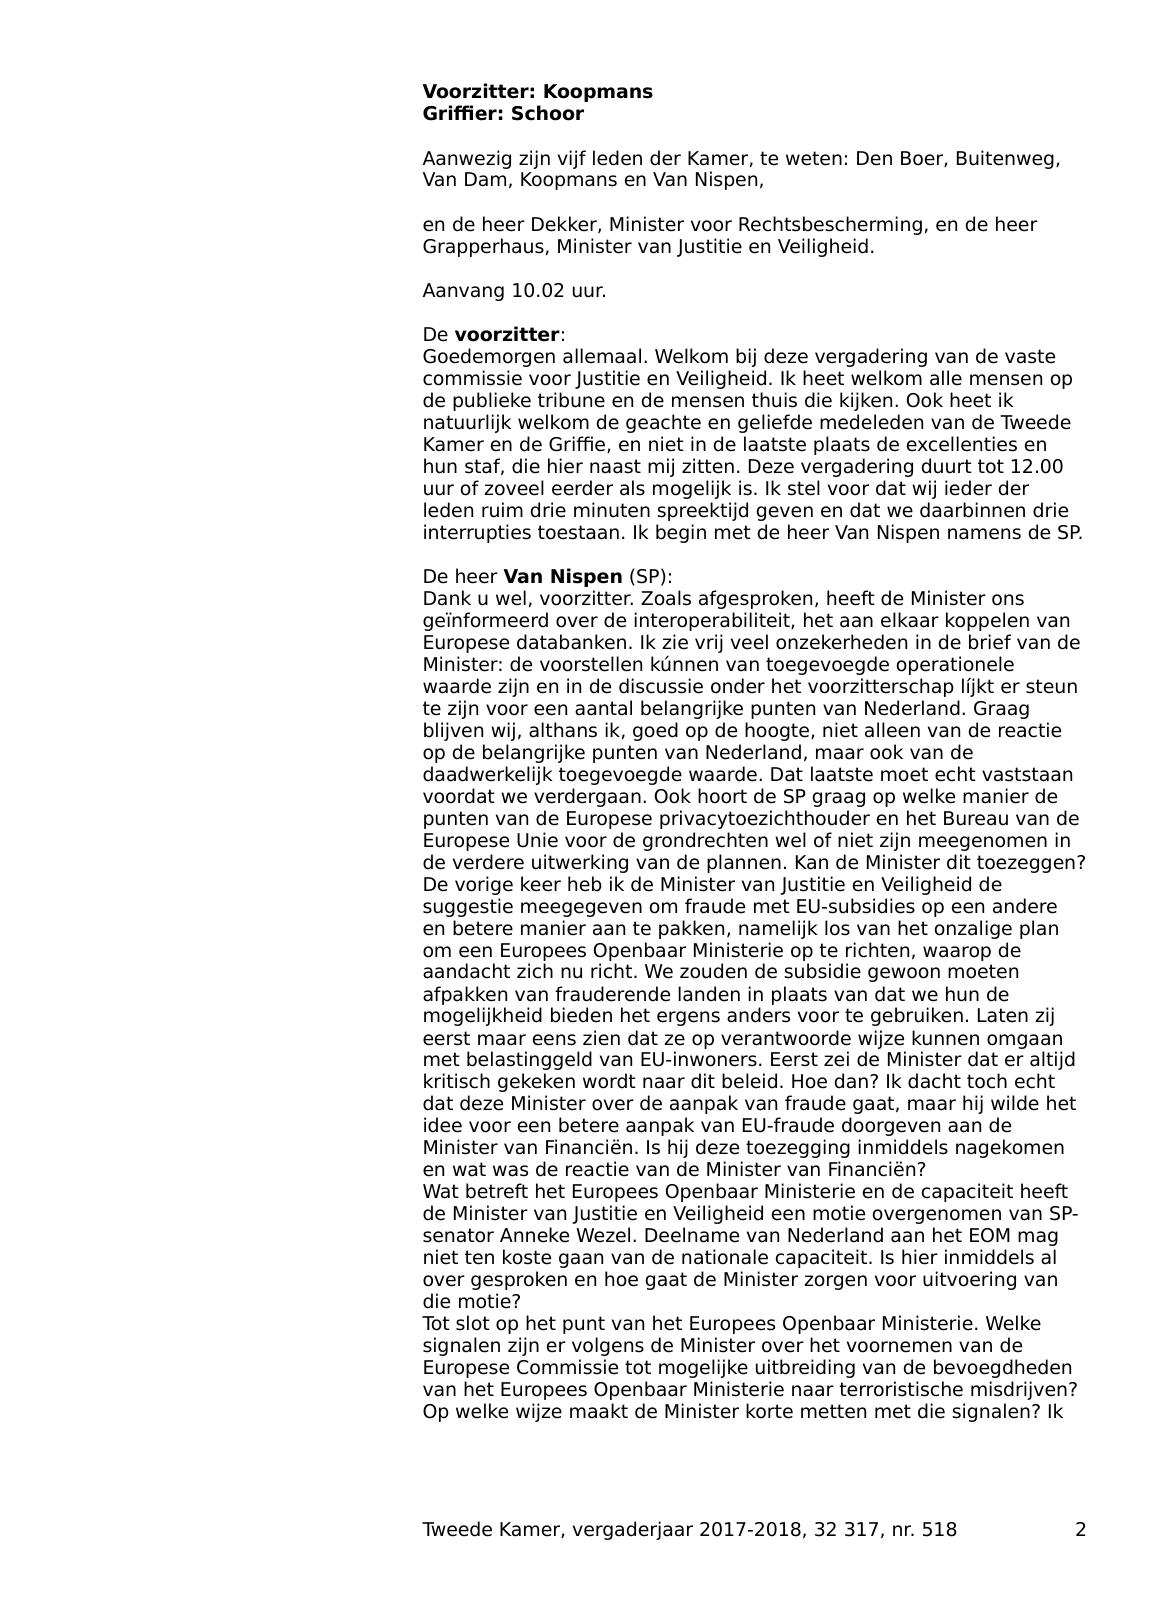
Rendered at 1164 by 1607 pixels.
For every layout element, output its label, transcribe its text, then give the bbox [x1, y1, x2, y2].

text Tot slot op het punt van het Europees Openbaar Ministerie. Welke signalen zijn er volgens de Minister over het voornemen van de Europese Commissie tot mogelijke uitbreiding van de bevoegdheden van het Europees Openbaar Ministerie naar terroristische misdrijven? Op welke wijze maakt de Minister korte metten met die signalen? Ik [422, 1313, 1087, 1423]
text en de heer Dekker, Minister voor Rechtsbescherming, en de heer Grapperhaus, Minister van Justitie en Veiligheid. [422, 213, 1087, 257]
text Dank u wel, voorzitter. Zoals afgesproken, heeft de Minister ons geïnformeerd over de interoperabiliteit, het aan elkaar koppelen van Europese databanken. Ik zie vrij veel onzekerheden in de brief van de Minister: de voorstellen kúnnen van toegevoegde operationele waarde zijn en in de discussie onder het voorzitterschap líjkt er steun te zijn voor een aantal belangrijke punten van Nederland. Graag blijven wij, althans ik, goed op de hoogte, niet alleen van de reactie op de belangrijke punten van Nederland, maar ook van de daadwerkelijk toegevoegde waarde. Dat laatste moet echt vaststaan voordat we verdergaan. Ook hoort de SP graag op welke manier de punten van de Europese privacytoezichthouder en het Bureau van de Europese Unie voor de grondrechten wel of niet zijn meegenomen in de verdere uitwerking van de plannen. Kan de Minister dit toezeggen? [422, 588, 1087, 873]
text Wat betreft het Europees Openbaar Ministerie en de capaciteit heeft de Minister van Justitie en Veiligheid een motie overgenomen van SP-senator Anneke Wezel. Deelname van Nederland aan het EOM mag niet ten koste gaan van de nationale capaciteit. Is hier inmiddels al over gesproken en hoe gaat de Minister zorgen voor uitvoering van die motie? [422, 1181, 1087, 1313]
text Goedemorgen allemaal. Welkom bij deze vergadering van de vaste commissie voor Justitie en Veiligheid. Ik heet welkom alle mensen op de publieke tribune en de mensen thuis die kijken. Ook heet ik natuurlijk welkom de geachte en geliefde medeleden van de Tweede Kamer en de Griffie, en niet in de laatste plaats de excellenties en hun staf, die hier naast mij zitten. Deze vergadering duurt tot 12.00 uur of zoveel eerder als mogelijk is. Ik stel voor dat wij ieder der leden ruim drie minuten spreektijd geven en dat we daarbinnen drie interrupties toestaan. Ik begin met de heer Van Nispen namens de SP. [422, 346, 1087, 544]
text Aanwezig zijn vijf leden der Kamer, te weten: Den Boer, Buitenweg, Van Dam, Koopmans en Van Nispen, [422, 147, 1087, 191]
text De vorige keer heb ik de Minister van Justitie en Veiligheid de suggestie meegegeven om fraude met EU-subsidies op een andere en betere manier aan te pakken, namelijk los van het onzalige plan om een Europees Openbaar Ministerie op te richten, waarop de aandacht zich nu richt. We zouden de subsidie gewoon moeten afpakken van frauderende landen in plaats van dat we hun de mogelijkheid bieden het ergens anders voor te gebruiken. Laten zij eerst maar eens zien dat ze op verantwoorde wijze kunnen omgaan met belastinggeld van EU-inwoners. Eerst zei de Minister dat er altijd kritisch gekeken wordt naar dit beleid. Hoe dan? Ik dacht toch echt dat deze Minister over de aanpak van fraude gaat, maar hij wilde het idee voor een betere aanpak van EU-fraude doorgeven aan de Minister van Financiën. Is hij deze toezegging inmiddels nagekomen en wat was de reactie van de Minister van Financiën? [422, 873, 1087, 1181]
text Aanvang 10.02 uur. [422, 280, 1087, 302]
text De heer Van Nispen (SP): [422, 566, 1087, 588]
text De voorzitter: [422, 324, 1087, 346]
text Griffier: Schoor [422, 103, 1087, 125]
text Voorzitter: Koopmans [422, 81, 1087, 103]
